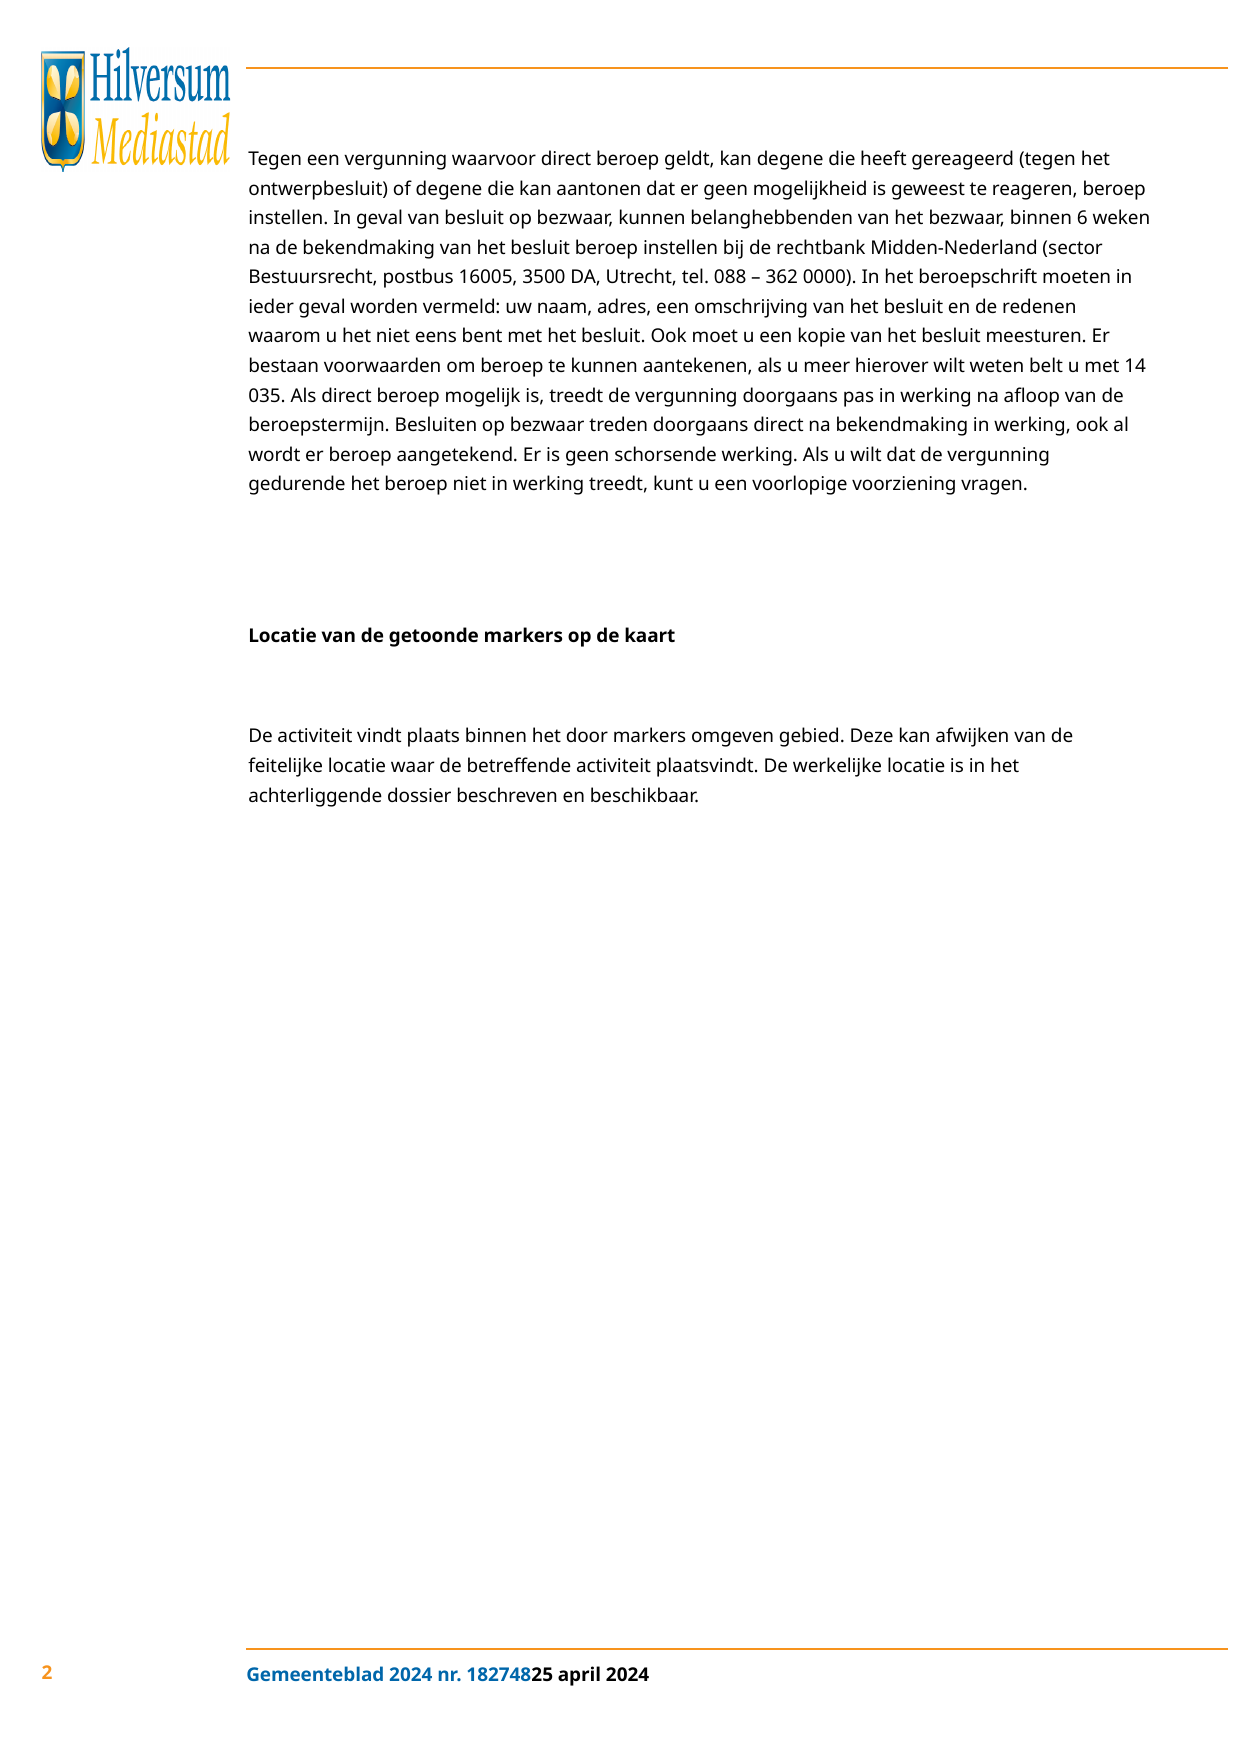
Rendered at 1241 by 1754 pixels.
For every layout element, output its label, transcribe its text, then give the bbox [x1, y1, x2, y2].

text De activiteit vindt plaats binnen het door markers omgeven gebied. Deze kan afwijken van de feitelijke locatie waar de betreffende activiteit plaatsvindt. De werkelijke locatie is in het achterliggende dossier beschreven en beschikbaar. [248, 723, 1152, 808]
text Tegen een vergunning waarvoor direct beroep geldt, kan degene die heeft gereageerd (tegen het ontwerpbesluit) of degene die kan aantonen dat er geen mogelijkheid is geweest te reageren, beroep instellen. In geval van besluit op bezwaar, kunnen belanghebbenden van het bezwaar, binnen 6 weken na de bekendmaking van het besluit beroep instellen bij de rechtbank Midden-Nederland (sector Bestuursrecht, postbus 16005, 3500 DA, Utrecht, tel. 088 – 362 0000). In het beroepschrift moeten in ieder geval worden vermeld: uw naam, adres, een omschrijving van het besluit en de redenen waarom u het niet eens bent met het besluit. Ook moet u een kopie van het besluit meesturen. Er bestaan voorwaarden om beroep te kunnen aantekenen, als u meer hierover wilt weten belt u met 14 035. Als direct beroep mogelijk is, treedt de vergunning doorgaans pas in werking na afloop van de beroepstermijn. Besluiten op bezwaar treden doorgaans direct na bekendmaking in werking, ook al wordt er beroep aangetekend. Er is geen schorsende werking. Als u wilt dat de vergunning gedurende het beroep niet in werking treedt, kunt u een voorlopige voorziening vragen. [248, 145, 1152, 496]
text Locatie van de getoonde markers op de kaart [248, 622, 1152, 648]
picture [41, 47, 231, 172]
